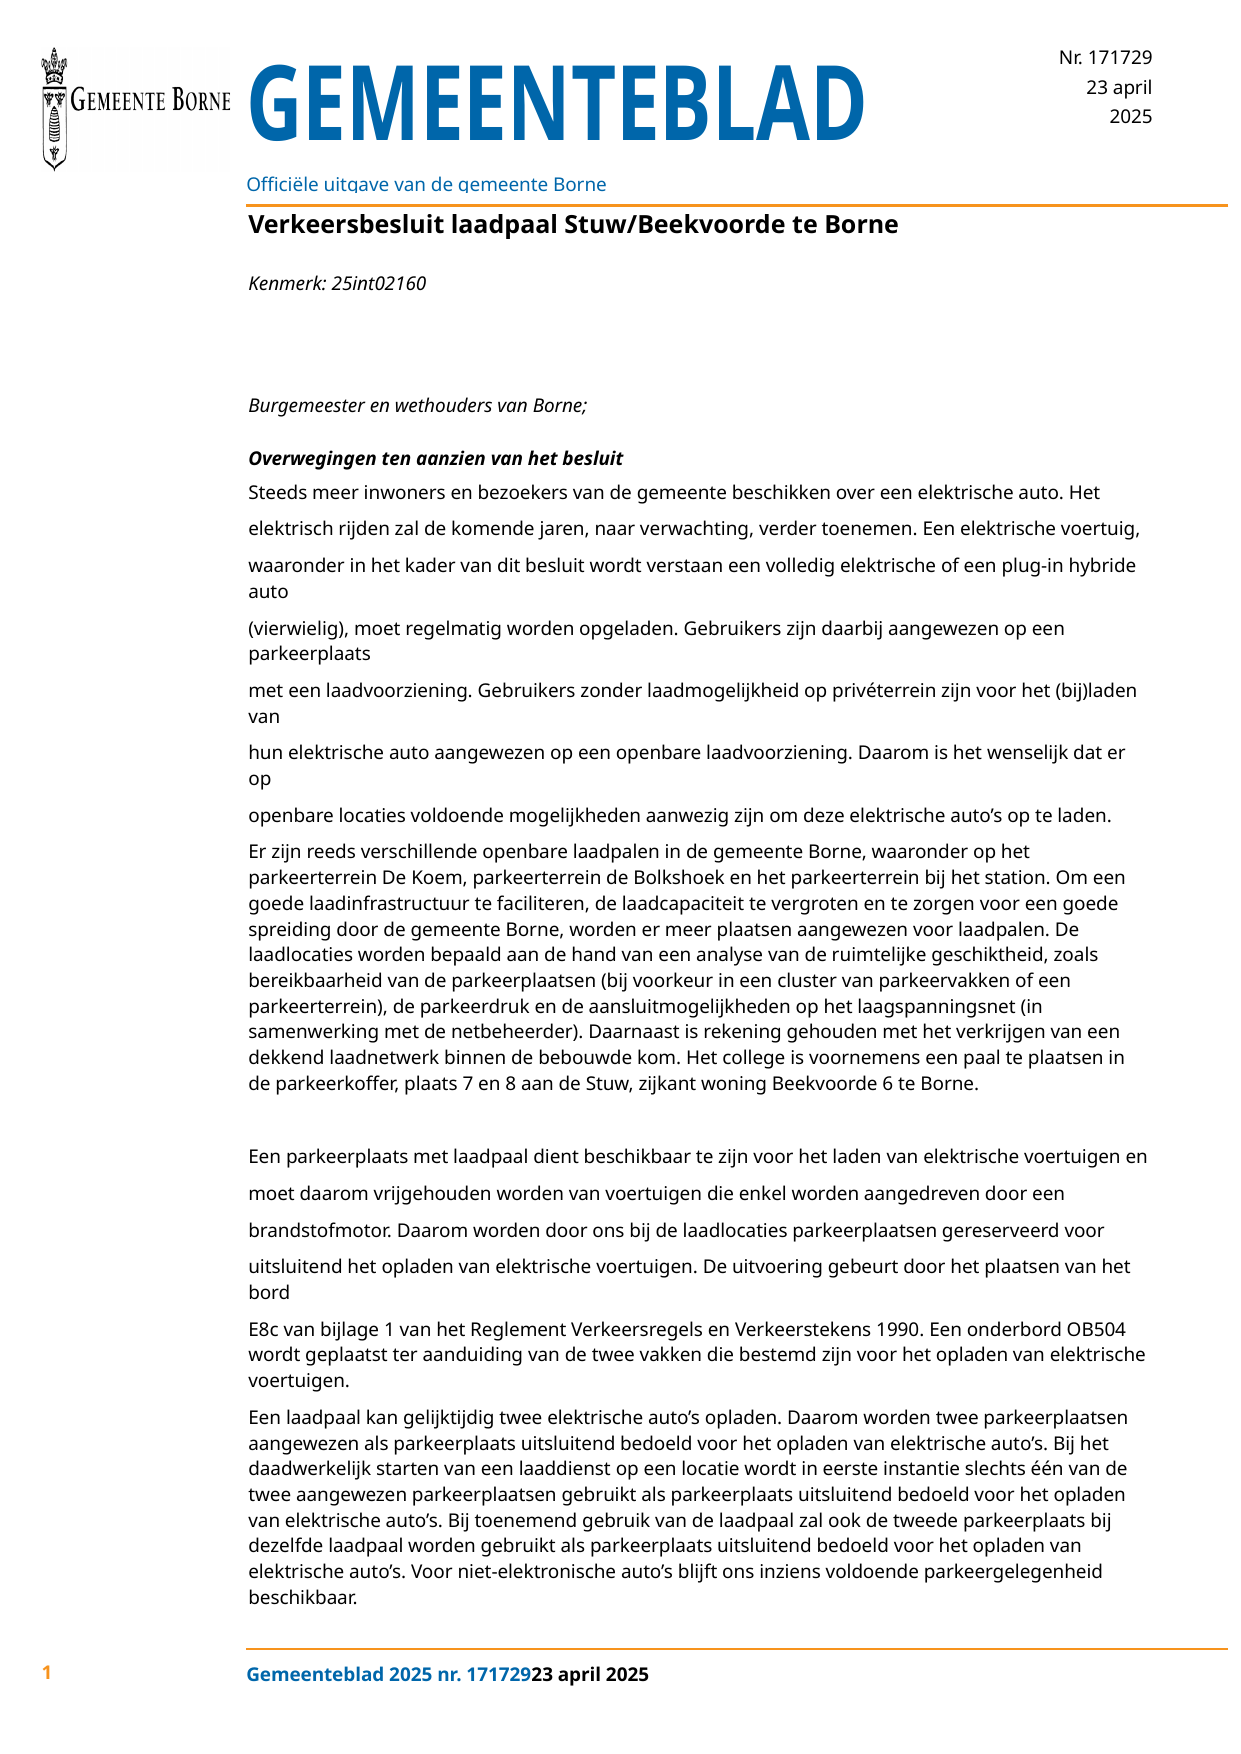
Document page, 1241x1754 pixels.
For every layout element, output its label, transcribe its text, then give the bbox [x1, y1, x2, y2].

text Burgemeester en wethouders van Borne; [248, 392, 1152, 418]
text (vierwielig), moet regelmatig worden opgeladen. Gebruikers zijn daarbij aangewezen op een parkeerplaats [248, 615, 1152, 666]
text Een parkeerplaats met laadpaal dient beschikbaar te zijn voor het laden van elektrische voertuigen en [248, 1143, 1152, 1169]
text waaronder in het kader van dit besluit wordt verstaan een volledig elektrische of een plug-in hybride auto [248, 552, 1152, 604]
text moet daarom vrijgehouden worden van voertuigen die enkel worden aangedreven door een [248, 1180, 1152, 1206]
text Steeds meer inwoners en bezoekers van de gemeente beschikken over een elektrische auto. Het [248, 479, 1152, 505]
text openbare locaties voldoende mogelijkheden aanwezig zijn om deze elektrische auto’s op te laden. [248, 802, 1152, 828]
text hun elektrische auto aangewezen op een openbare laadvoorziening. Daarom is het wenselijk dat er op [248, 739, 1152, 791]
text Kenmerk: 25int02160 [248, 270, 1152, 296]
text Verkeersbesluit laadpaal Stuw/Beekvoorde te Borne [248, 207, 1152, 241]
text met een laadvoorziening. Gebruikers zonder laadmogelijkheid op privéterrein zijn voor het (bij)laden van [248, 677, 1152, 728]
text elektrisch rijden zal de komende jaren, naar verwachting, verder toenemen. Een elektrische voertuig, [248, 516, 1152, 541]
text Een laadpaal kan gelijktijdig twee elektrische auto’s opladen. Daarom worden twee parkeerplaatsen aangewezen als parkeerplaats uitsluitend bedoeld voor het opladen van elektrische auto’s. Bij het daadwerkelijk starten van een laaddienst op een locatie wordt in eerste instantie slechts één van de twee aangewezen parkeerplaatsen gebruikt als parkeerplaats uitsluitend bedoeld voor het opladen van elektrische auto’s. Bij toenemend gebruik van de laadpaal zal ook de tweede parkeerplaats bij dezelfde laadpaal worden gebruikt als parkeerplaats uitsluitend bedoeld voor het opladen van elektrische auto’s. Voor niet-elektronische auto’s blijft ons inziens voldoende parkeergelegenheid beschikbaar. [248, 1404, 1152, 1610]
picture [41, 47, 231, 172]
text Overwegingen ten aanzien van het besluit [248, 445, 1152, 471]
text brandstofmotor. Daarom worden door ons bij de laadlocaties parkeerplaatsen gereserveerd voor [248, 1217, 1152, 1242]
text uitsluitend het opladen van elektrische voertuigen. De uitvoering gebeurt door het plaatsen van het bord [248, 1253, 1152, 1305]
text E8c van bijlage 1 van het Reglement Verkeersregels en Verkeerstekens 1990. Een onderbord OB504 wordt geplaatst ter aanduiding van de twee vakken die bestemd zijn voor het opladen van elektrische voertuigen. [248, 1316, 1152, 1393]
text Er zijn reeds verschillende openbare laadpalen in de gemeente Borne, waaronder op het parkeerterrein De Koem, parkeerterrein de Bolkshoek en het parkeerterrein bij het station. Om een goede laadinfrastructuur te faciliteren, de laadcapaciteit te vergroten en te zorgen voor een goede spreiding door de gemeente Borne, worden er meer plaatsen aangewezen voor laadpalen. De laadlocaties worden bepaald aan de hand van een analyse van de ruimtelijke geschiktheid, zoals bereikbaarheid van de parkeerplaatsen (bij voorkeur in een cluster van parkeervakken of een parkeerterrein), de parkeerdruk en de aansluitmogelijkheden op het laagspanningsnet (in samenwerking met de netbeheerder). Daarnaast is rekening gehouden met het verkrijgen van een dekkend laadnetwerk binnen de bebouwde kom. Het college is voornemens een paal te plaatsen in de parkeerkoffer, plaats 7 en 8 aan de Stuw, zijkant woning Beekvoorde 6 te Borne. [248, 838, 1152, 1096]
